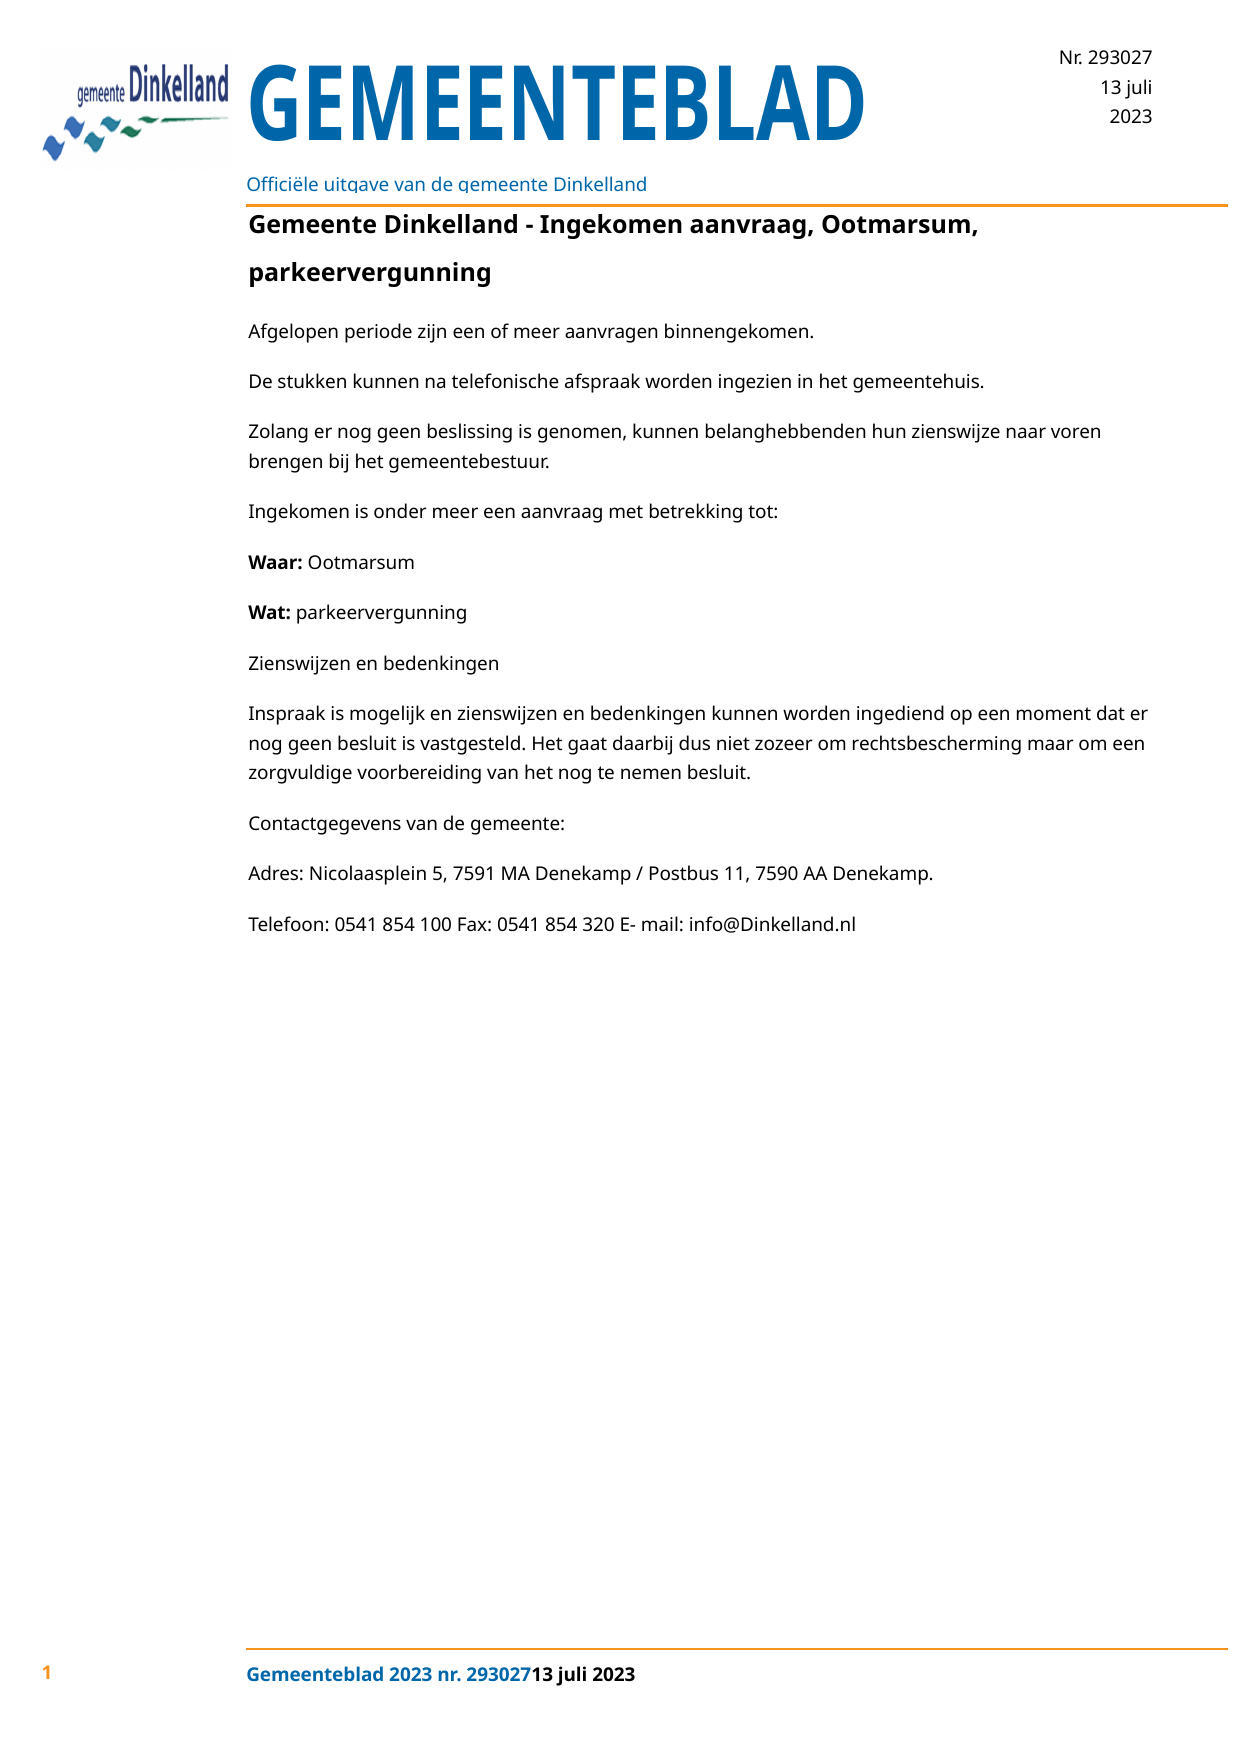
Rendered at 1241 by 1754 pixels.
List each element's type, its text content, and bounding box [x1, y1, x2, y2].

text Ingekomen is onder meer een aanvraag met betrekking tot: [248, 499, 1152, 524]
text Contactgegevens van de gemeente: [248, 810, 1152, 836]
text De stukken kunnen na telefonische afspraak worden ingezien in het gemeentehuis. [248, 368, 1152, 394]
picture [41, 47, 231, 172]
text Inspraak is mogelijk en zienswijzen en bedenkingen kunnen worden ingediend op een moment dat er nog geen besluit is vastgesteld. Het gaat daarbij dus niet zozeer om rechtsbescherming maar om een zorgvuldige voorbereiding van het nog te nemen besluit. [248, 700, 1152, 785]
text Waar: Ootmarsum [248, 549, 1152, 575]
text Zolang er nog geen beslissing is genomen, kunnen belanghebbenden hun zienswijze naar voren brengen bij het gemeentebestuur. [248, 419, 1152, 474]
text Zienswijzen en bedenkingen [248, 650, 1152, 676]
text Adres: Nicolaasplein 5, 7591 MA Denekamp / Postbus 11, 7590 AA Denekamp. [248, 860, 1152, 886]
text Wat: parkeervergunning [248, 599, 1152, 625]
text Telefoon: 0541 854 100 Fax: 0541 854 320 E- mail: info@Dinkelland.nl [248, 911, 1152, 937]
text Afgelopen periode zijn een of meer aanvragen binnengekomen. [248, 318, 1152, 344]
text Gemeente Dinkelland - Ingekomen aanvraag, Ootmarsum, parkeervergunning [248, 207, 1152, 288]
